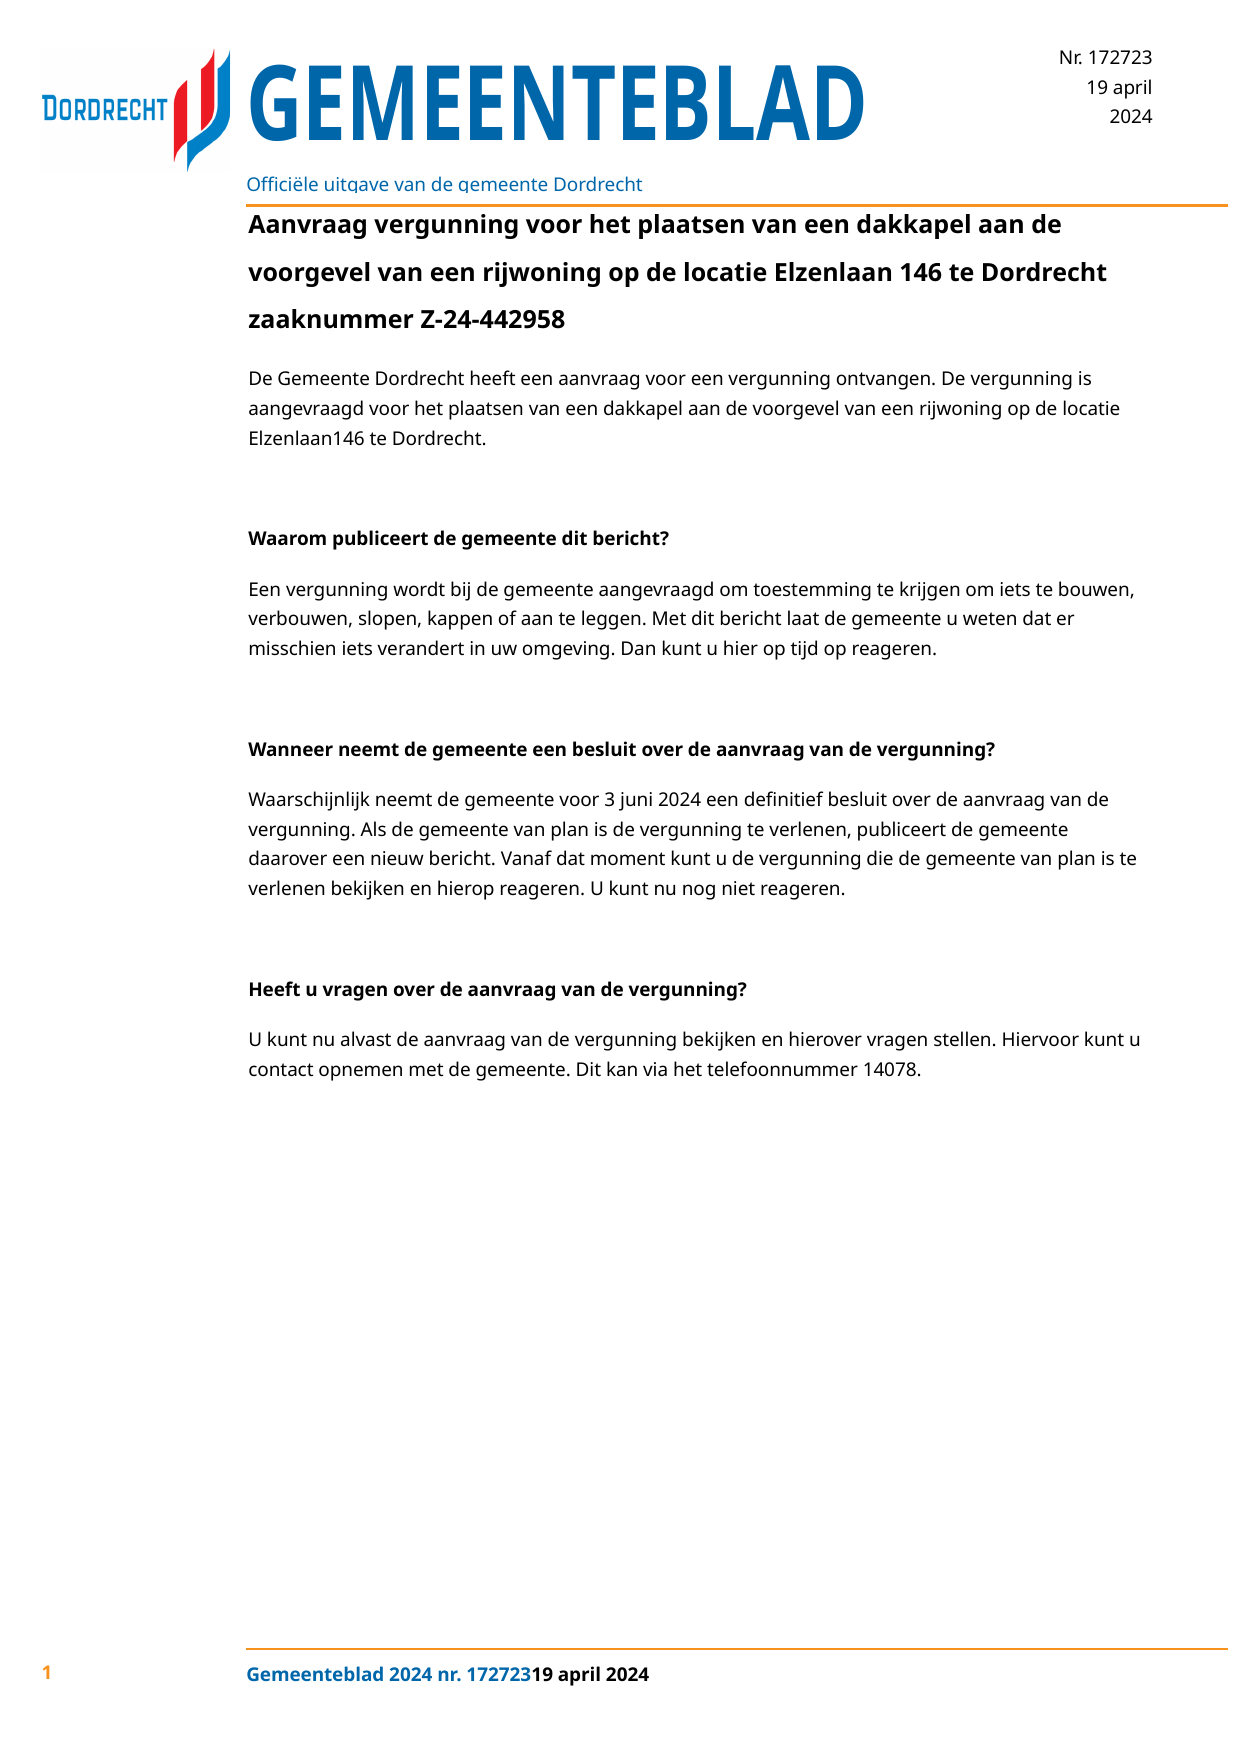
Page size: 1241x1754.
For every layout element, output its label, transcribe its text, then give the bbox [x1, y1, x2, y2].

text De Gemeente Dordrecht heeft een aanvraag voor een vergunning ontvangen. De vergunning is aangevraagd voor het plaatsen van een dakkapel aan de voorgevel van een rijwoning op de locatie Elzenlaan146 te Dordrecht. [248, 366, 1152, 450]
text Waarschijnlijk neemt de gemeente voor 3 juni 2024 een definitief besluit over de aanvraag van de vergunning. Als de gemeente van plan is de vergunning te verlenen, publiceert de gemeente daarover een nieuw bericht. Vanaf dat moment kunt u de vergunning die de gemeente van plan is te verlenen bekijken en hierop reageren. U kunt nu nog niet reageren. [248, 786, 1152, 901]
text Aanvraag vergunning voor het plaatsen van een dakkapel aan de voorgevel van een rijwoning op de locatie Elzenlaan 146 te Dordrecht zaaknummer Z-24-442958 [248, 207, 1152, 336]
text Een vergunning wordt bij de gemeente aangevraagd om toestemming te krijgen om iets te bouwen, verbouwen, slopen, kappen of aan te leggen. Met dit bericht laat de gemeente u weten dat er misschien iets verandert in uw omgeving. Dan kunt u hier op tijd op reageren. [248, 576, 1152, 661]
text Wanneer neemt de gemeente een besluit over de aanvraag van de vergunning? [248, 736, 1152, 762]
text Waarom publiceert de gemeente dit bericht? [248, 526, 1152, 551]
picture [41, 47, 231, 172]
text U kunt nu alvast de aanvraag van de vergunning bekijken en hierover vragen stellen. Hiervoor kunt u contact opnemen met de gemeente. Dit kan via het telefoonnummer 14078. [248, 1026, 1152, 1082]
text Heeft u vragen over de aanvraag van de vergunning? [248, 976, 1152, 1002]
